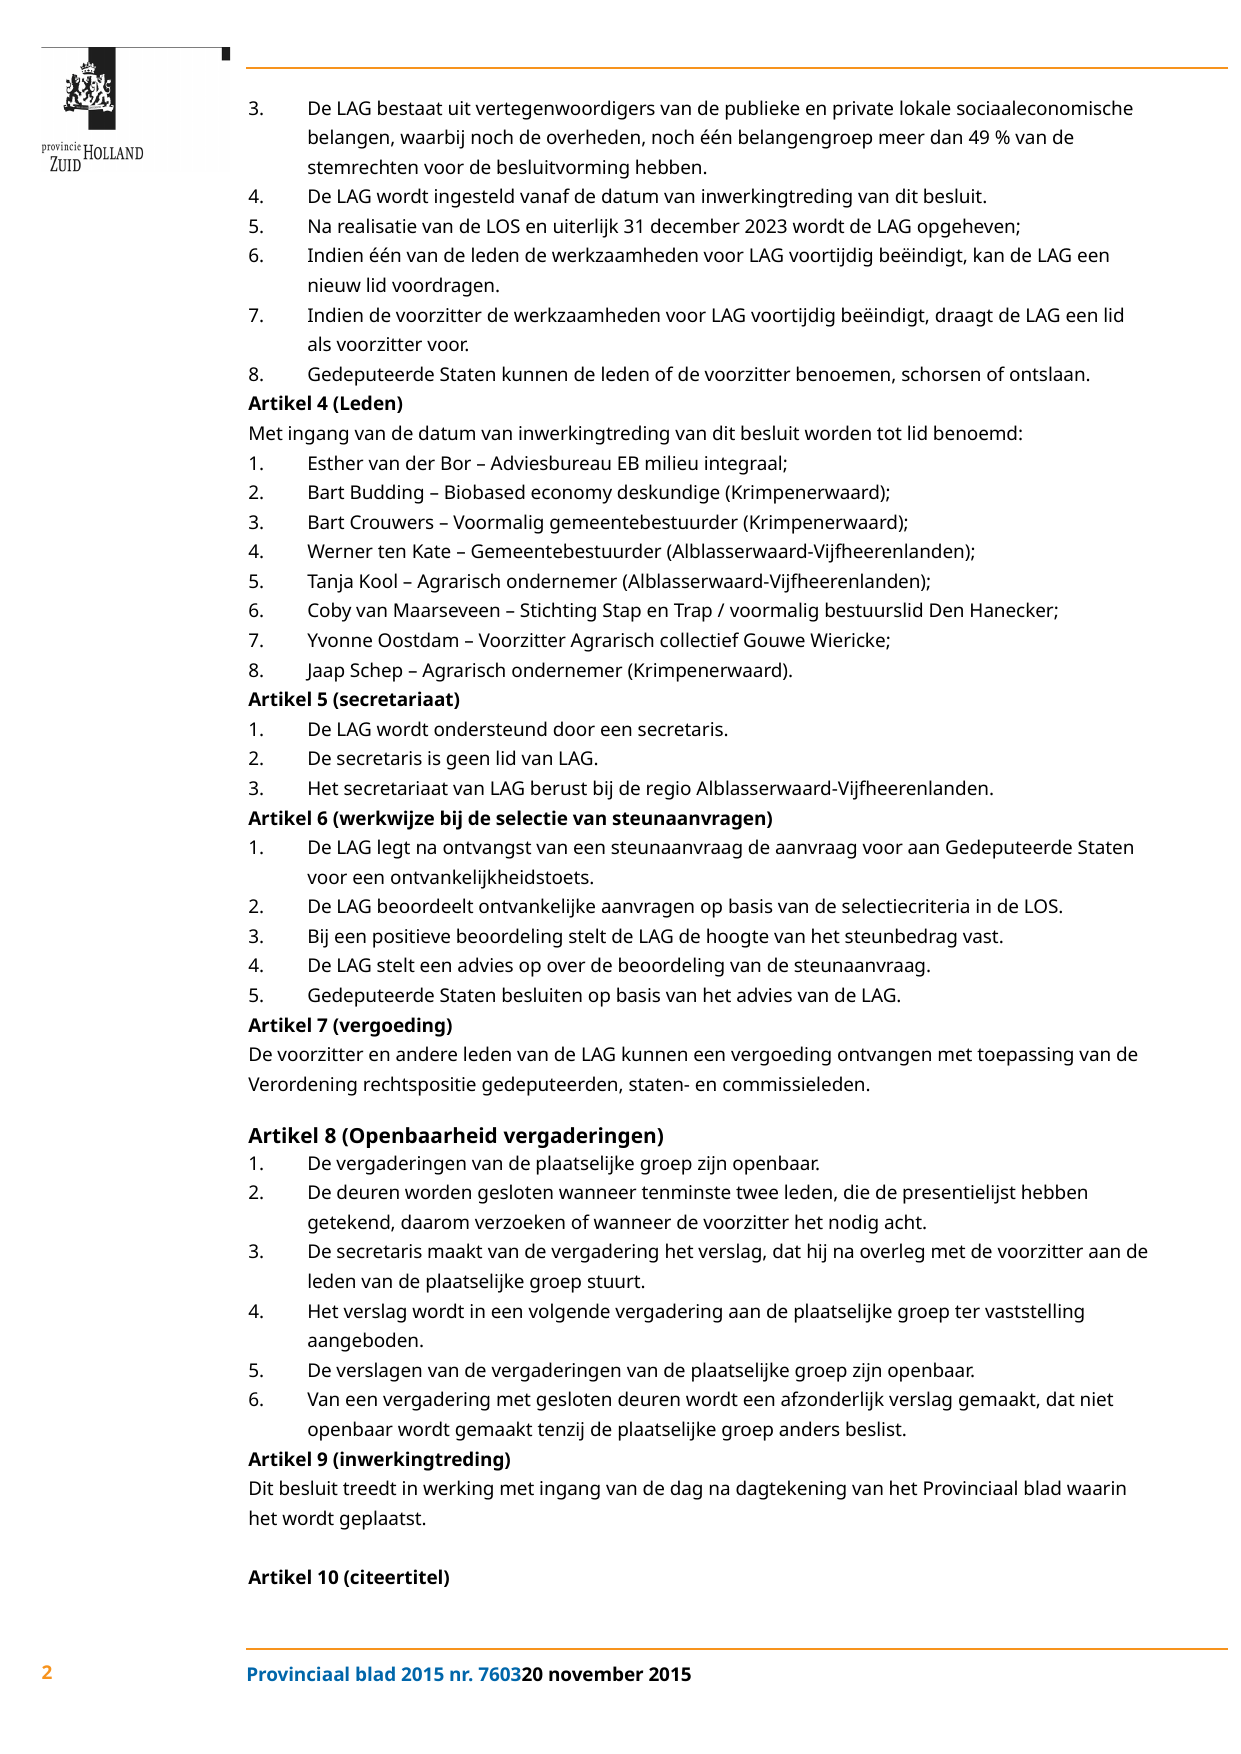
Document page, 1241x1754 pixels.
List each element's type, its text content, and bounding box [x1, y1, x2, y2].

text Dit besluit treedt in werking met ingang van de dag na dagtekening van het Provinciaal blad waarin het wordt geplaatst. [248, 1475, 1152, 1531]
text Met ingang van de datum van inwerkingtreding van dit besluit worden tot lid benoemd: [248, 420, 1152, 446]
list Het verslag wordt in een volgende vergadering aan de plaatselijke groep ter vaststelling aangeboden. [248, 1298, 1152, 1353]
list Het secretariaat van LAG berust bij de regio Alblasserwaard-Vijfheerenlanden. [248, 775, 1152, 801]
text Artikel 6 (werkwijze bij de selectie van steunaanvragen) [248, 805, 1152, 831]
list Indien de voorzitter de werkzaamheden voor LAG voortijdig beëindigt, draagt de LAG een lid als voorzitter voor. [248, 302, 1152, 357]
list Na realisatie van de LOS en uiterlijk 31 december 2023 wordt de LAG opgeheven; [248, 213, 1152, 239]
list De vergaderingen van de plaatselijke groep zijn openbaar. [248, 1150, 1152, 1176]
list Tanja Kool – Agrarisch ondernemer (Alblasserwaard-Vijfheerenlanden); [248, 568, 1152, 594]
text Artikel 7 (vergoeding) [248, 1012, 1152, 1038]
list Werner ten Kate – Gemeentebestuurder (Alblasserwaard-Vijfheerenlanden); [248, 538, 1152, 564]
list De deuren worden gesloten wanneer tenminste twee leden, die de presentielijst hebben getekend, daarom verzoeken of wanneer de voorzitter het nodig acht. [248, 1179, 1152, 1235]
list De verslagen van de vergaderingen van de plaatselijke groep zijn openbaar. [248, 1357, 1152, 1383]
text Artikel 10 (citeertitel) [248, 1564, 1152, 1590]
list De LAG beoordeelt ontvankelijke aanvragen op basis van de selectiecriteria in de LOS. [248, 893, 1152, 919]
text Artikel 5 (secretariaat) [248, 686, 1152, 712]
list De secretaris maakt van de vergadering het verslag, dat hij na overleg met de voorzitter aan de leden van de plaatselijke groep stuurt. [248, 1239, 1152, 1294]
text Artikel 4 (Leden) [248, 391, 1152, 416]
list Bart Crouwers – Voormalig gemeentebestuurder (Krimpenerwaard); [248, 509, 1152, 535]
list Bij een positieve beoordeling stelt de LAG de hoogte van het steunbedrag vast. [248, 923, 1152, 949]
list Bart Budding – Biobased economy deskundige (Krimpenerwaard); [248, 479, 1152, 505]
list De LAG wordt ondersteund door een secretaris. [248, 716, 1152, 742]
text De voorzitter en andere leden van de LAG kunnen een vergoeding ontvangen met toepassing van de Verordening rechtspositie gedeputeerden, staten- en commissieleden. [248, 1041, 1152, 1097]
list Gedeputeerde Staten kunnen de leden of de voorzitter benoemen, schorsen of ontslaan. [248, 361, 1152, 387]
list Indien één van de leden de werkzaamheden voor LAG voortijdig beëindigt, kan de LAG een nieuw lid voordragen. [248, 243, 1152, 298]
list Gedeputeerde Staten besluiten op basis van het advies van de LAG. [248, 982, 1152, 1008]
list De LAG legt na ontvangst van een steunaanvraag de aanvraag voor aan Gedeputeerde Staten voor een ontvankelijkheidstoets. [248, 834, 1152, 890]
text Artikel 8 (Openbaarheid vergaderingen) [248, 1121, 1152, 1150]
text Artikel 9 (inwerkingtreding) [248, 1446, 1152, 1471]
list De LAG bestaat uit vertegenwoordigers van de publieke en private lokale sociaaleconomische belangen, waarbij noch de overheden, noch één belangengroep meer dan 49 % van de stemrechten voor de besluitvorming hebben. [248, 95, 1152, 180]
picture [41, 47, 231, 172]
list Esther van der Bor – Adviesbureau EB milieu integraal; [248, 450, 1152, 476]
list Jaap Schep – Agrarisch ondernemer (Krimpenerwaard). [248, 657, 1152, 683]
list De secretaris is geen lid van LAG. [248, 746, 1152, 771]
list Coby van Maarseveen – Stichting Stap en Trap / voormalig bestuurslid Den Hanecker; [248, 598, 1152, 623]
list De LAG stelt een advies op over de beoordeling van de steunaanvraag. [248, 953, 1152, 978]
list Yvonne Oostdam – Voorzitter Agrarisch collectief Gouwe Wiericke; [248, 627, 1152, 653]
list De LAG wordt ingesteld vanaf de datum van inwerkingtreding van dit besluit. [248, 183, 1152, 209]
list Van een vergadering met gesloten deuren wordt een afzonderlijk verslag gemaakt, dat niet openbaar wordt gemaakt tenzij de plaatselijke groep anders beslist. [248, 1387, 1152, 1442]
